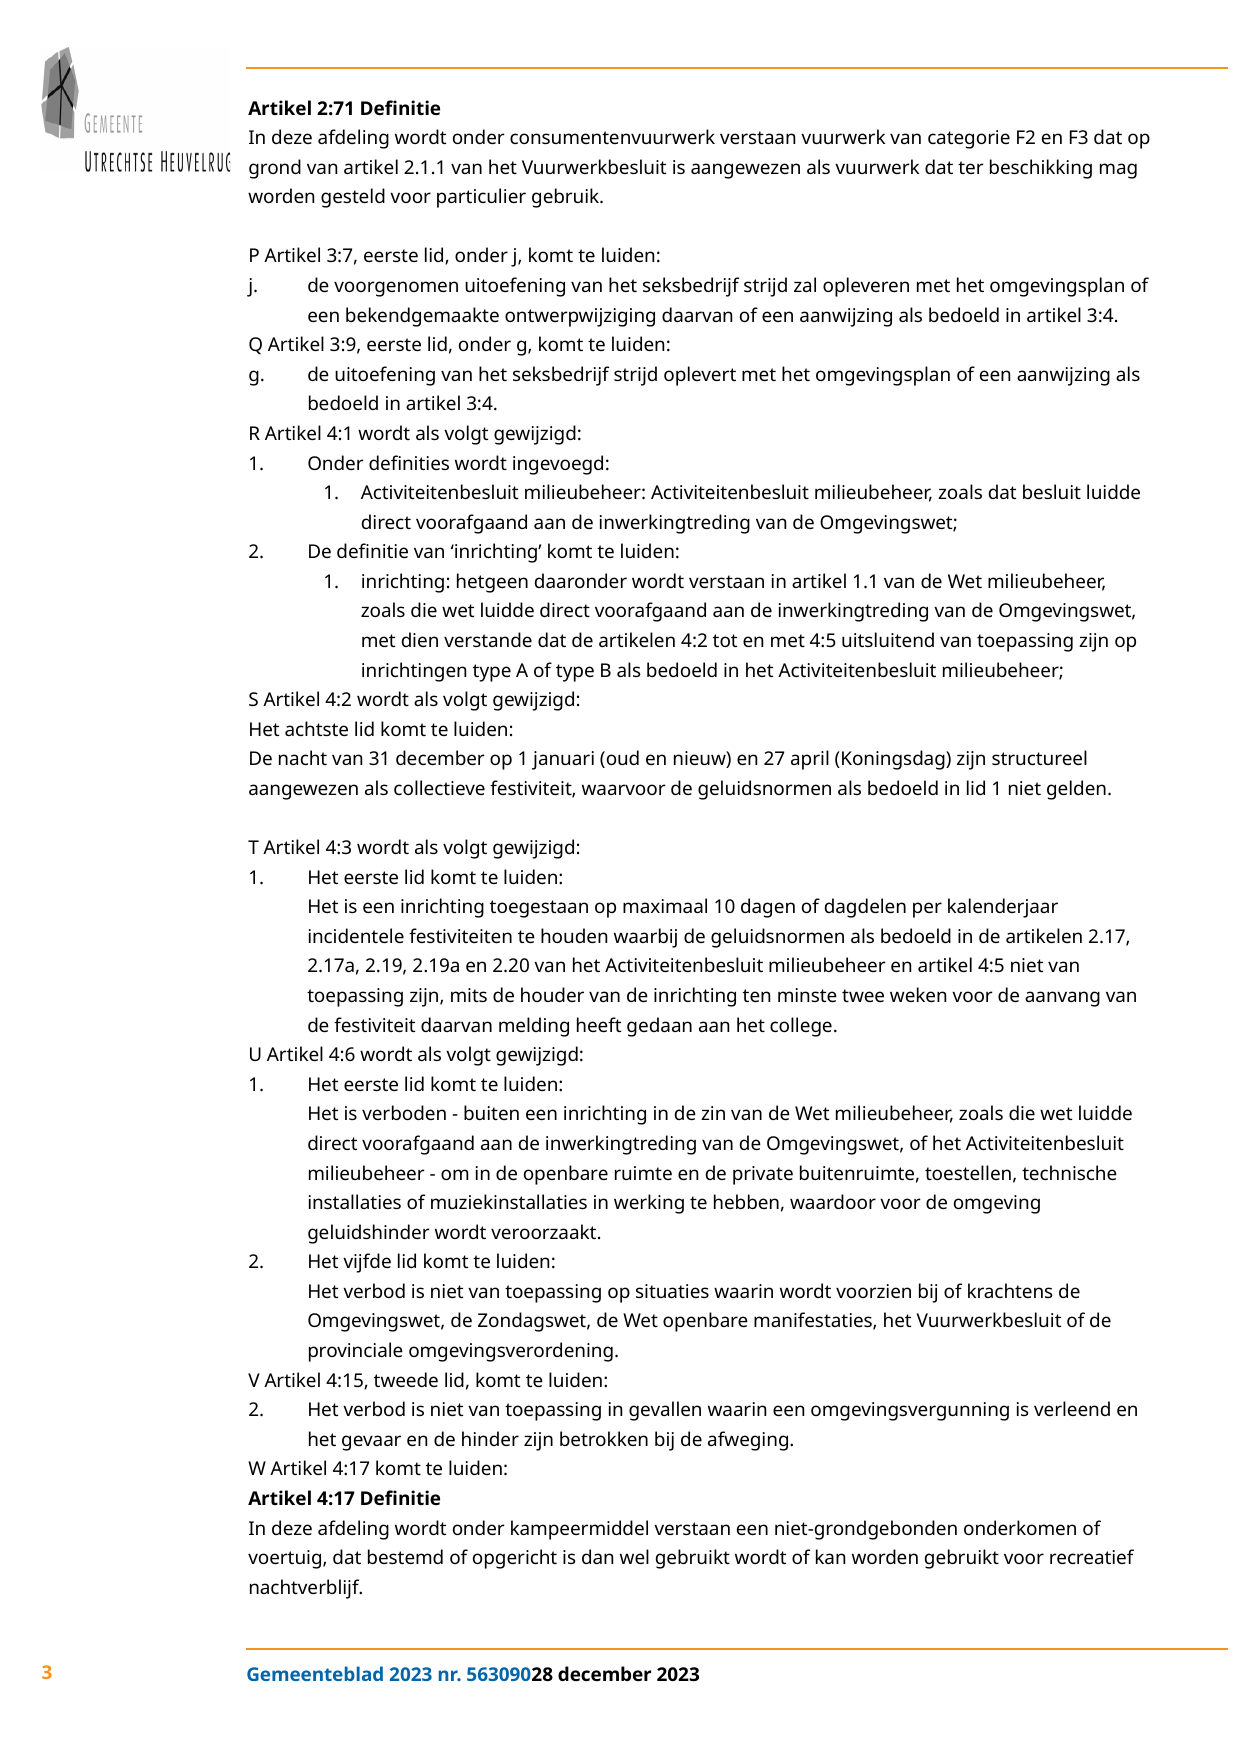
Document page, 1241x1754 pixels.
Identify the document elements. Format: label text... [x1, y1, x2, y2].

text W Artikel 4:17 komt te luiden: [248, 1456, 1152, 1481]
text Artikel 2:71 Definitie [248, 95, 1152, 121]
list inrichting: hetgeen daaronder wordt verstaan in artikel 1.1 van de Wet milieubeheer, zoals die wet luidde direct voorafgaand aan de inwerkingtreding van de Omgevingswet, met dien verstande dat de artikelen 4:2 tot en met 4:5 uitsluitend van toepassing zijn op inrichtingen type A of type B als bedoeld in het Activiteitenbesluit milieubeheer; [323, 568, 1152, 683]
picture [41, 47, 231, 172]
list de uitoefening van het seksbedrijf strijd oplevert met het omgevingsplan of een aanwijzing als bedoeld in artikel 3:4. [248, 361, 1152, 416]
list Het eerste lid komt te luiden: [248, 864, 1152, 890]
list De definitie van ‘inrichting’ komt te luiden: [248, 538, 1152, 564]
list Onder definities wordt ingevoegd: [248, 450, 1152, 476]
list de voorgenomen uitoefening van het seksbedrijf strijd zal opleveren met het omgevingsplan of een bekendgemaakte ontwerpwijziging daarvan of een aanwijzing als bedoeld in artikel 3:4. [248, 272, 1152, 328]
text De nacht van 31 december op 1 januari (oud en nieuw) en 27 april (Koningsdag) zijn structureel aangewezen als collectieve festiviteit, waarvoor de geluidsnormen als bedoeld in lid 1 niet gelden. [248, 746, 1152, 801]
list Het verbod is niet van toepassing in gevallen waarin een omgevingsvergunning is verleend en het gevaar en de hinder zijn betrokken bij de afweging. [248, 1396, 1152, 1452]
list Activiteitenbesluit milieubeheer: Activiteitenbesluit milieubeheer, zoals dat besluit luidde direct voorafgaand aan de inwerkingtreding van de Omgevingswet; [323, 479, 1152, 535]
text S Artikel 4:2 wordt als volgt gewijzigd: [248, 686, 1152, 712]
list Het is een inrichting toegestaan op maximaal 10 dagen of dagdelen per kalenderjaar incidentele festiviteiten te houden waarbij de geluidsnormen als bedoeld in de artikelen 2.17, 2.17a, 2.19, 2.19a en 2.20 van het Activiteitenbesluit milieubeheer en artikel 4:5 niet van toepassing zijn, mits de houder van de inrichting ten minste twee weken voor de aanvang van de festiviteit daarvan melding heeft gedaan aan het college. [248, 893, 1152, 1038]
text Het achtste lid komt te luiden: [248, 716, 1152, 742]
list Het verbod is niet van toepassing op situaties waarin wordt voorzien bij of krachtens de Omgevingswet, de Zondagswet, de Wet openbare manifestaties, het Vuurwerkbesluit of de provinciale omgevingsverordening. [248, 1278, 1152, 1363]
text P Artikel 3:7, eerste lid, onder j, komt te luiden: [248, 243, 1152, 268]
list Het is verboden - buiten een inrichting in de zin van de Wet milieubeheer, zoals die wet luidde direct voorafgaand aan de inwerkingtreding van de Omgevingswet, of het Activiteitenbesluit milieubeheer - om in de openbare ruimte en de private buitenruimte, toestellen, technische installaties of muziekinstallaties in werking te hebben, waardoor voor de omgeving geluidshinder wordt veroorzaakt. [248, 1101, 1152, 1245]
text In deze afdeling wordt onder kampeermiddel verstaan een niet-grondgebonden onderkomen of voertuig, dat bestemd of opgericht is dan wel gebruikt wordt of kan worden gebruikt voor recreatief nachtverblijf. [248, 1515, 1152, 1600]
text In deze afdeling wordt onder consumentenvuurwerk verstaan vuurwerk van categorie F2 en F3 dat op grond van artikel 2.1.1 van het Vuurwerkbesluit is aangewezen als vuurwerk dat ter beschikking mag worden gesteld voor particulier gebruik. [248, 124, 1152, 209]
text Q Artikel 3:9, eerste lid, onder g, komt te luiden: [248, 331, 1152, 357]
text Artikel 4:17 Definitie [248, 1485, 1152, 1511]
text R Artikel 4:1 wordt als volgt gewijzigd: [248, 420, 1152, 446]
text V Artikel 4:15, tweede lid, komt te luiden: [248, 1367, 1152, 1393]
text T Artikel 4:3 wordt als volgt gewijzigd: [248, 834, 1152, 860]
list Het vijfde lid komt te luiden: [248, 1248, 1152, 1274]
list Het eerste lid komt te luiden: [248, 1071, 1152, 1097]
text U Artikel 4:6 wordt als volgt gewijzigd: [248, 1041, 1152, 1067]
